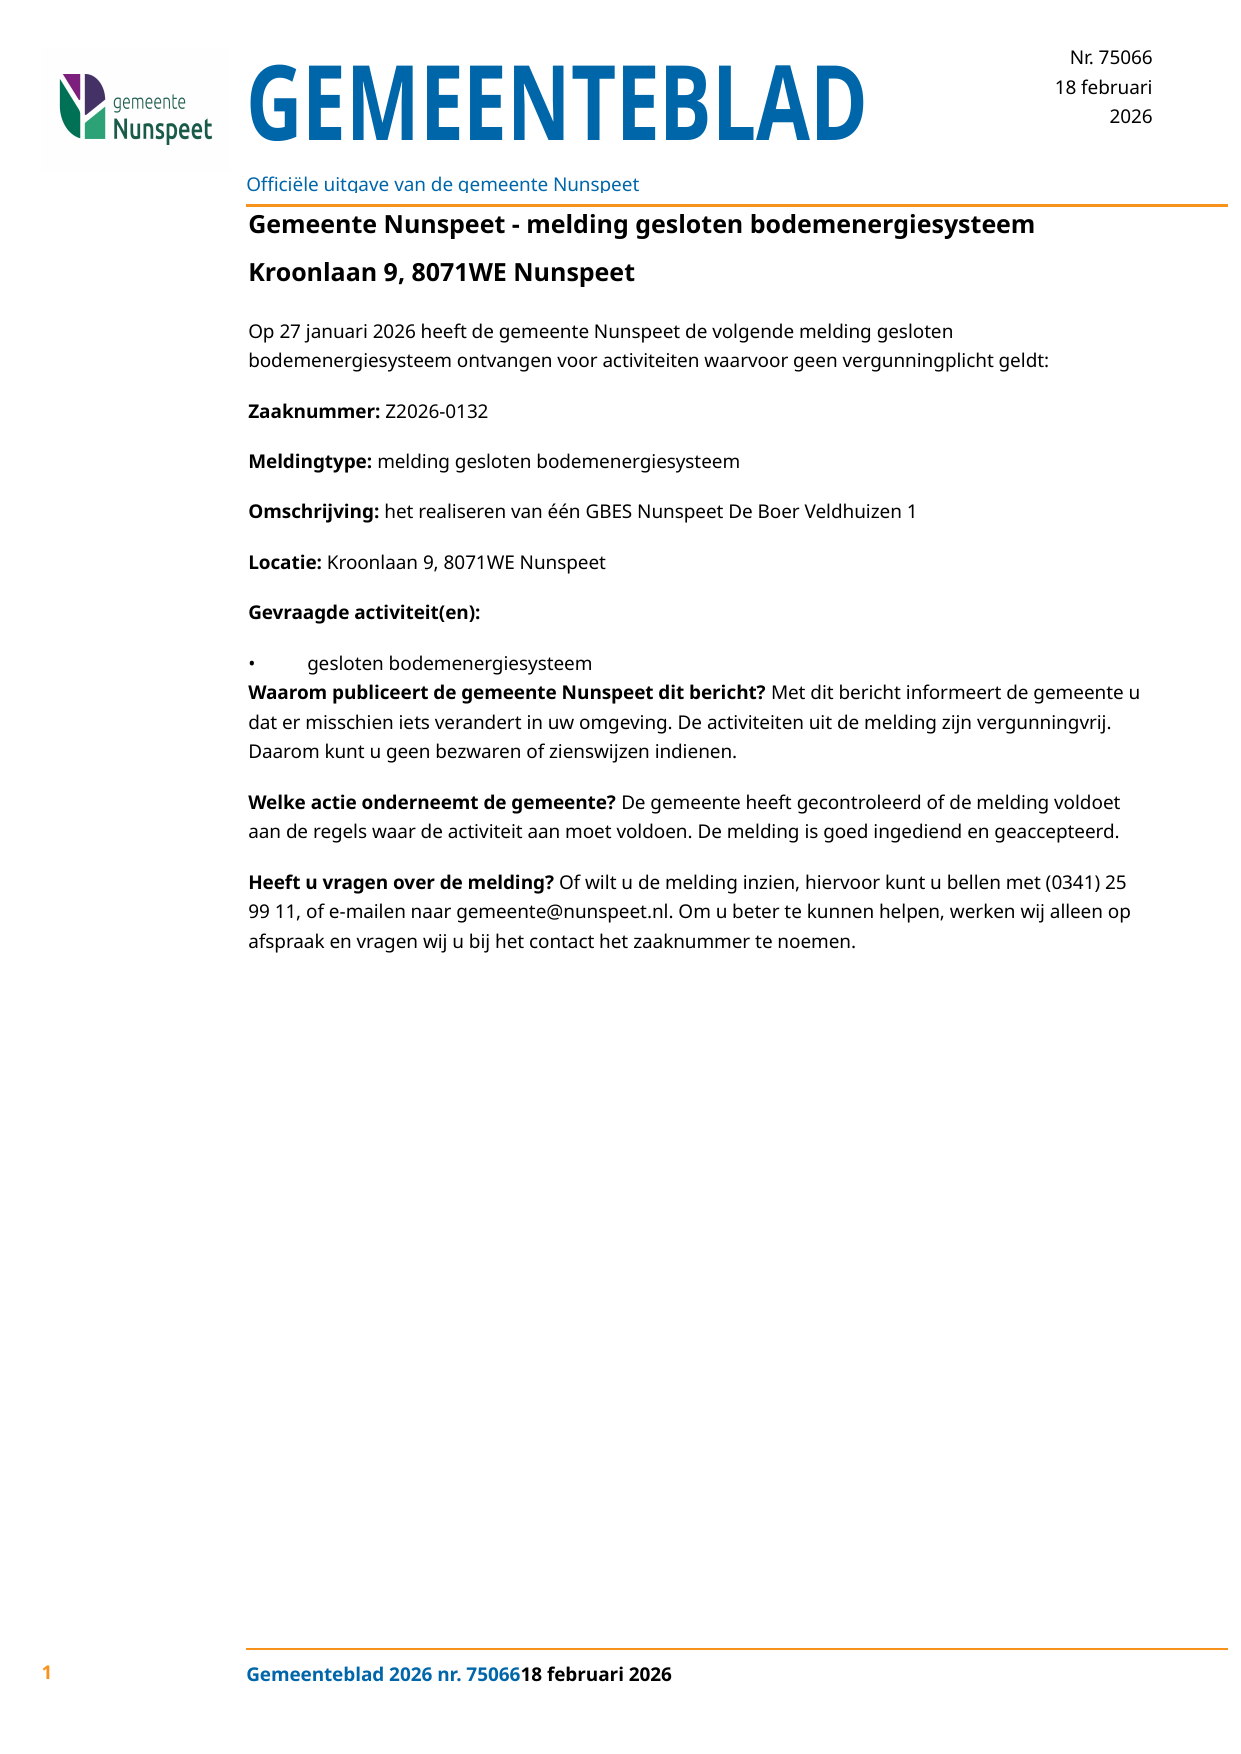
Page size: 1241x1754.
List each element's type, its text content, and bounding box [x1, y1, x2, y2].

text Waarom publiceert de gemeente Nunspeet dit bericht? Met dit bericht informeert de gemeente u dat er misschien iets verandert in uw omgeving. De activiteiten uit de melding zijn vergunningvrij. Daarom kunt u geen bezwaren of zienswijzen indienen. [248, 679, 1152, 764]
text Meldingtype: melding gesloten bodemenergiesysteem [248, 448, 1152, 474]
text Welke actie onderneemt de gemeente? De gemeente heeft gecontroleerd of de melding voldoet aan de regels waar de activiteit aan moet voldoen. De melding is goed ingediend en geaccepteerd. [248, 789, 1152, 844]
text Omschrijving: het realiseren van één GBES Nunspeet De Boer Veldhuizen 1 [248, 499, 1152, 524]
list gesloten bodemenergiesysteem [248, 650, 1152, 676]
picture [41, 47, 231, 172]
text Locatie: Kroonlaan 9, 8071WE Nunspeet [248, 549, 1152, 575]
text Gevraagde activiteit(en): [248, 599, 1152, 625]
text Op 27 januari 2026 heeft de gemeente Nunspeet de volgende melding gesloten bodemenergiesysteem ontvangen voor activiteiten waarvoor geen vergunningplicht geldt: [248, 318, 1152, 373]
text Gemeente Nunspeet - melding gesloten bodemenergiesysteem Kroonlaan 9, 8071WE Nunspeet [248, 207, 1152, 288]
text Heeft u vragen over de melding? Of wilt u de melding inzien, hiervoor kunt u bellen met (0341) 25 99 11, of e-mailen naar gemeente@nunspeet.nl. Om u beter te kunnen helpen, werken wij alleen op afspraak en vragen wij u bij het contact het zaaknummer te noemen. [248, 869, 1152, 954]
text Zaaknummer: Z2026-0132 [248, 398, 1152, 424]
